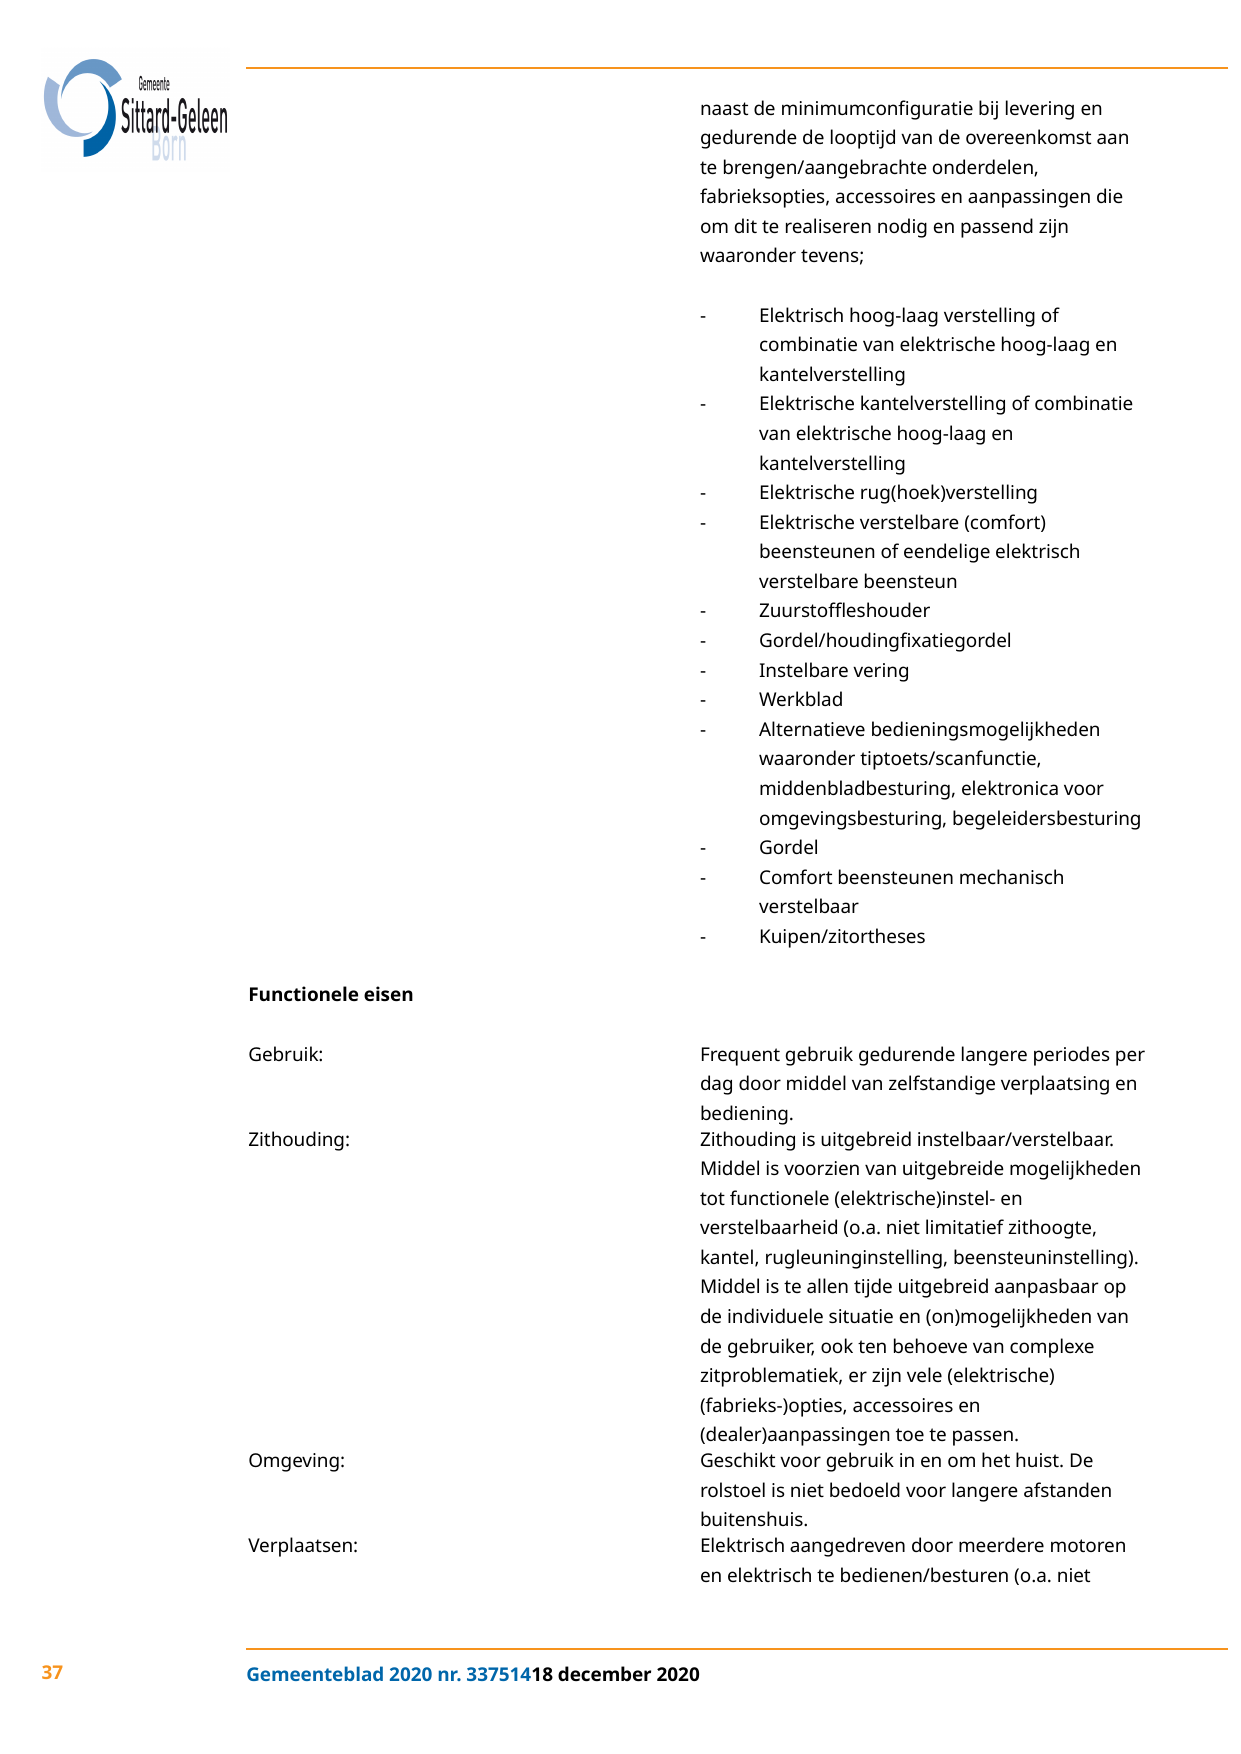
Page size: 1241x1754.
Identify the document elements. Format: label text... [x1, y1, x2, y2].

table_cell Zithouding: [248, 1126, 700, 1447]
table_header Frequent gebruik gedurende langere periodes per dag door middel van zelfstandige verplaatsing en bediening. [700, 1041, 1152, 1126]
table_cell [248, 95, 700, 949]
picture [41, 47, 231, 172]
table_cell Elektrisch aangedreven door meerdere motoren en elektrisch te bedienen/besturen (o.a. niet [700, 1532, 1152, 1588]
table_cell Omgeving: [248, 1448, 700, 1532]
table_cell Geschikt voor gebruik in en om het huist. De rolstoel is niet bedoeld voor langere afstanden buitenshuis. [700, 1448, 1152, 1532]
table_cell Verplaatsen: [248, 1532, 700, 1588]
text Functionele eisen [248, 982, 1152, 1007]
table_header Gebruik: [248, 1041, 700, 1126]
table_cell naast de minimumconfiguratie bij levering en gedurende de looptijd van de overeenkomst aan te brengen/aangebrachte onderdelen, fabrieksopties, accessoires en aanpassingen die om dit te realiseren nodig en passend zijn waaronder tevens; Elektrisch hoog-laag verstelling of combinatie van elektrische hoog-laag en kantelverstelling Elektrische kantelverstelling of combinatie van elektrische hoog-laag en kantelverstelling Elektrische rug(hoek)verstelling Elektrische verstelbare (comfort) beensteunen of eendelige elektrisch verstelbare beensteun Zuurstoffleshouder Gordel/houdingfixatiegordel Instelbare vering Werkblad Alternatieve bedieningsmogelijkheden waaronder tiptoets/scanfunctie, middenbladbesturing, elektronica voor omgevingsbesturing, begeleidersbesturing Gordel Comfort beensteunen mechanisch verstelbaar Kuipen/zitortheses [700, 95, 1152, 949]
table_cell Zithouding is uitgebreid instelbaar/verstelbaar. Middel is voorzien van uitgebreide mogelijkheden tot functionele (elektrische)instel- en verstelbaarheid (o.a. niet limitatief zithoogte, kantel, rugleuninginstelling, beensteuninstelling). Middel is te allen tijde uitgebreid aanpasbaar op de individuele situatie en (on)mogelijkheden van de gebruiker, ook ten behoeve van complexe zitproblematiek, er zijn vele (elektrische) (fabrieks-)opties, accessoires en (dealer)aanpassingen toe te passen. [700, 1126, 1152, 1447]
